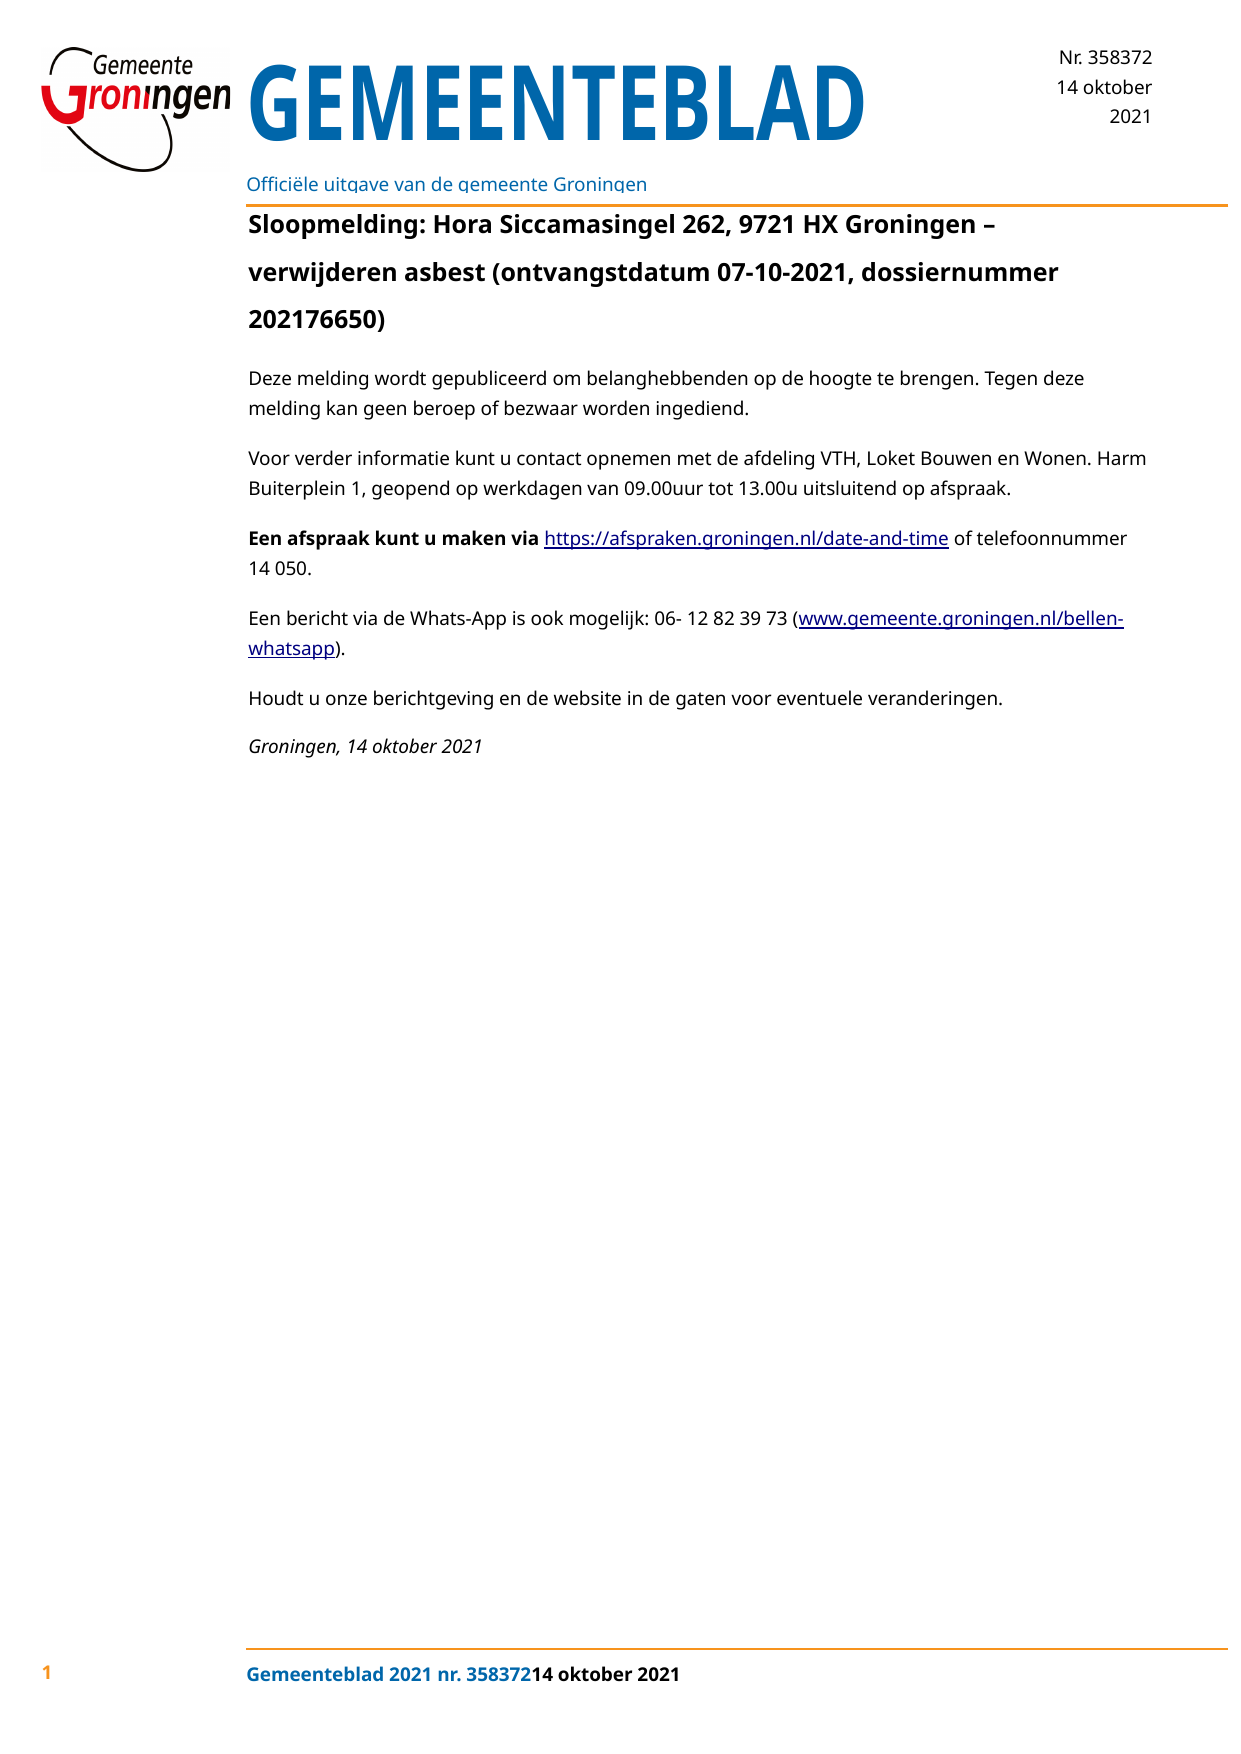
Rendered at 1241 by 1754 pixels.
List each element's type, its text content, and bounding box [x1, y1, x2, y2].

text Voor verder informatie kunt u contact opnemen met de afdeling VTH, Loket Bouwen en Wonen. Harm Buiterplein 1, geopend op werkdagen van 09.00uur tot 13.00u uitsluitend op afspraak. [248, 446, 1152, 501]
text Houdt u onze berichtgeving en de website in de gaten voor eventuele veranderingen. [248, 686, 1152, 711]
text Groningen, 14 oktober 2021 [248, 733, 1152, 759]
picture [41, 47, 231, 172]
text Deze melding wordt gepubliceerd om belanghebbenden op de hoogte te brengen. Tegen deze melding kan geen beroep of bezwaar worden ingediend. [248, 366, 1152, 421]
text Een afspraak kunt u maken via https://afspraken.groningen.nl/date-and-time of telefoonnummer 14 050. [248, 526, 1152, 581]
text Een bericht via de Whats-App is ook mogelijk: 06- 12 82 39 73 (www.gemeente.groningen.nl/bellen-whatsapp). [248, 606, 1152, 661]
text Sloopmelding: Hora Siccamasingel 262, 9721 HX Groningen – verwijderen asbest (ontvangstdatum 07-10-2021, dossiernummer 202176650) [248, 207, 1152, 336]
